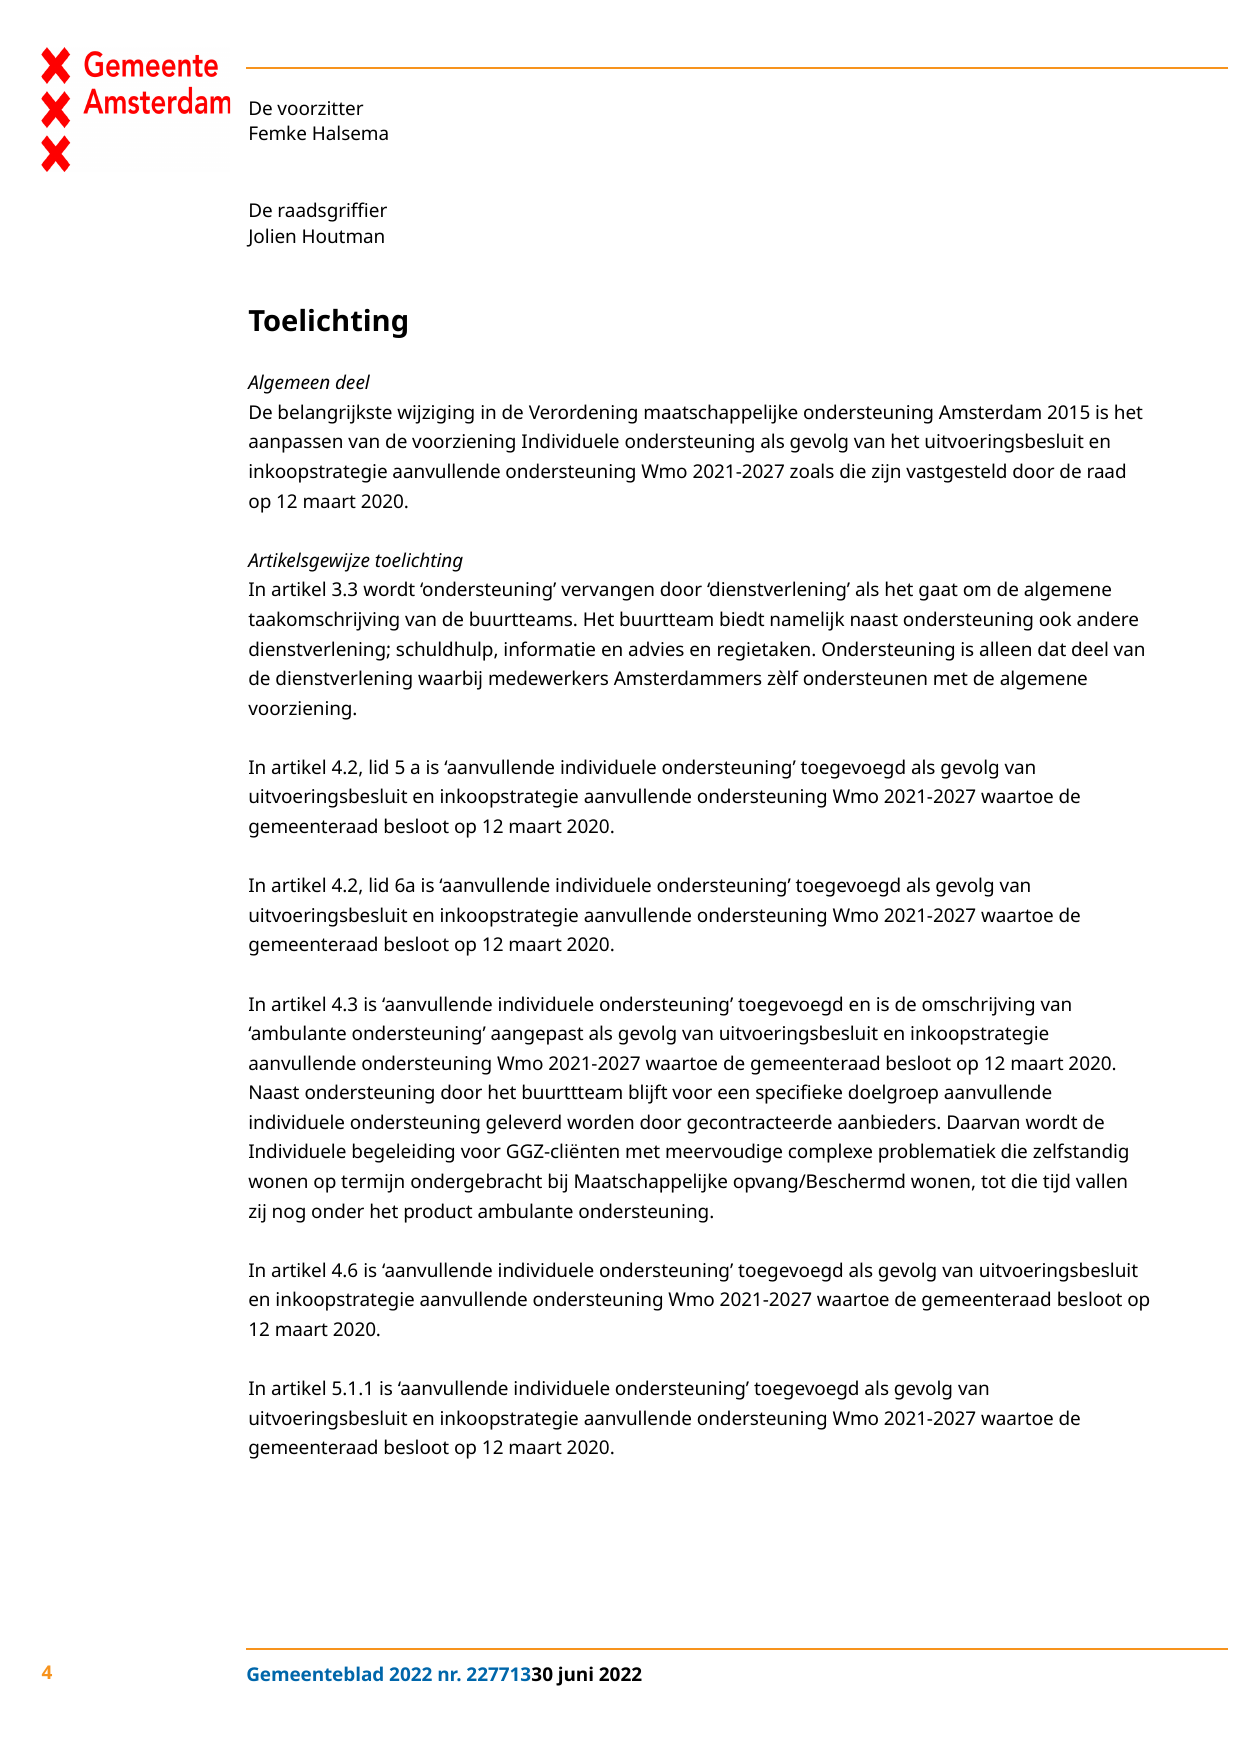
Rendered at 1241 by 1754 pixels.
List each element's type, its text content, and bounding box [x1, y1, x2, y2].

text In artikel 4.3 is ‘aanvullende individuele ondersteuning’ toegevoegd en is de omschrijving van ‘ambulante ondersteuning’ aangepast als gevolg van uitvoeringsbesluit en inkoopstrategie aanvullende ondersteuning Wmo 2021-2027 waartoe de gemeenteraad besloot op 12 maart 2020. Naast ondersteuning door het buurttteam blijft voor een specifieke doelgroep aanvullende individuele ondersteuning geleverd worden door gecontracteerde aanbieders. Daarvan wordt de Individuele begeleiding voor GGZ-cliënten met meervoudige complexe problematiek die zelfstandig wonen op termijn ondergebracht bij Maatschappelijke opvang/Beschermd wonen, tot die tijd vallen zij nog onder het product ambulante ondersteuning. [248, 991, 1152, 1223]
text In artikel 5.1.1 is ‘aanvullende individuele ondersteuning’ toegevoegd als gevolg van uitvoeringsbesluit en inkoopstrategie aanvullende ondersteuning Wmo 2021-2027 waartoe de gemeenteraad besloot op 12 maart 2020. [248, 1375, 1152, 1460]
text In artikel 4.2, lid 5 a is ‘aanvullende individuele ondersteuning’ toegevoegd als gevolg van uitvoeringsbesluit en inkoopstrategie aanvullende ondersteuning Wmo 2021-2027 waartoe de gemeenteraad besloot op 12 maart 2020. [248, 754, 1152, 839]
text Algemeen deel [248, 369, 1152, 395]
text Femke Halsema [248, 121, 1152, 146]
text In artikel 3.3 wordt ‘ondersteuning’ vervangen door ‘dienstverlening’ als het gaat om de algemene taakomschrijving van de buurtteams. Het buurtteam biedt namelijk naast ondersteuning ook andere dienstverlening; schuldhulp, informatie en advies en regietaken. Ondersteuning is alleen dat deel van de dienstverlening waarbij medewerkers Amsterdammers zèlf ondersteunen met de algemene voorziening. [248, 577, 1152, 721]
text Artikelsgewijze toelichting [248, 547, 1152, 573]
text In artikel 4.2, lid 6a is ‘aanvullende individuele ondersteuning’ toegevoegd als gevolg van uitvoeringsbesluit en inkoopstrategie aanvullende ondersteuning Wmo 2021-2027 waartoe de gemeenteraad besloot op 12 maart 2020. [248, 872, 1152, 957]
text Jolien Houtman [248, 223, 1152, 249]
text Toelichting [248, 301, 1152, 340]
text De voorzitter [248, 95, 1152, 121]
picture [41, 47, 231, 172]
text De belangrijkste wijziging in de Verordening maatschappelijke ondersteuning Amsterdam 2015 is het aanpassen van de voorziening Individuele ondersteuning als gevolg van het uitvoeringsbesluit en inkoopstrategie aanvullende ondersteuning Wmo 2021-2027 zoals die zijn vastgesteld door de raad op 12 maart 2020. [248, 399, 1152, 513]
text De raadsgriffier [248, 198, 1152, 223]
text In artikel 4.6 is ‘aanvullende individuele ondersteuning’ toegevoegd als gevolg van uitvoeringsbesluit en inkoopstrategie aanvullende ondersteuning Wmo 2021-2027 waartoe de gemeenteraad besloot op 12 maart 2020. [248, 1257, 1152, 1342]
